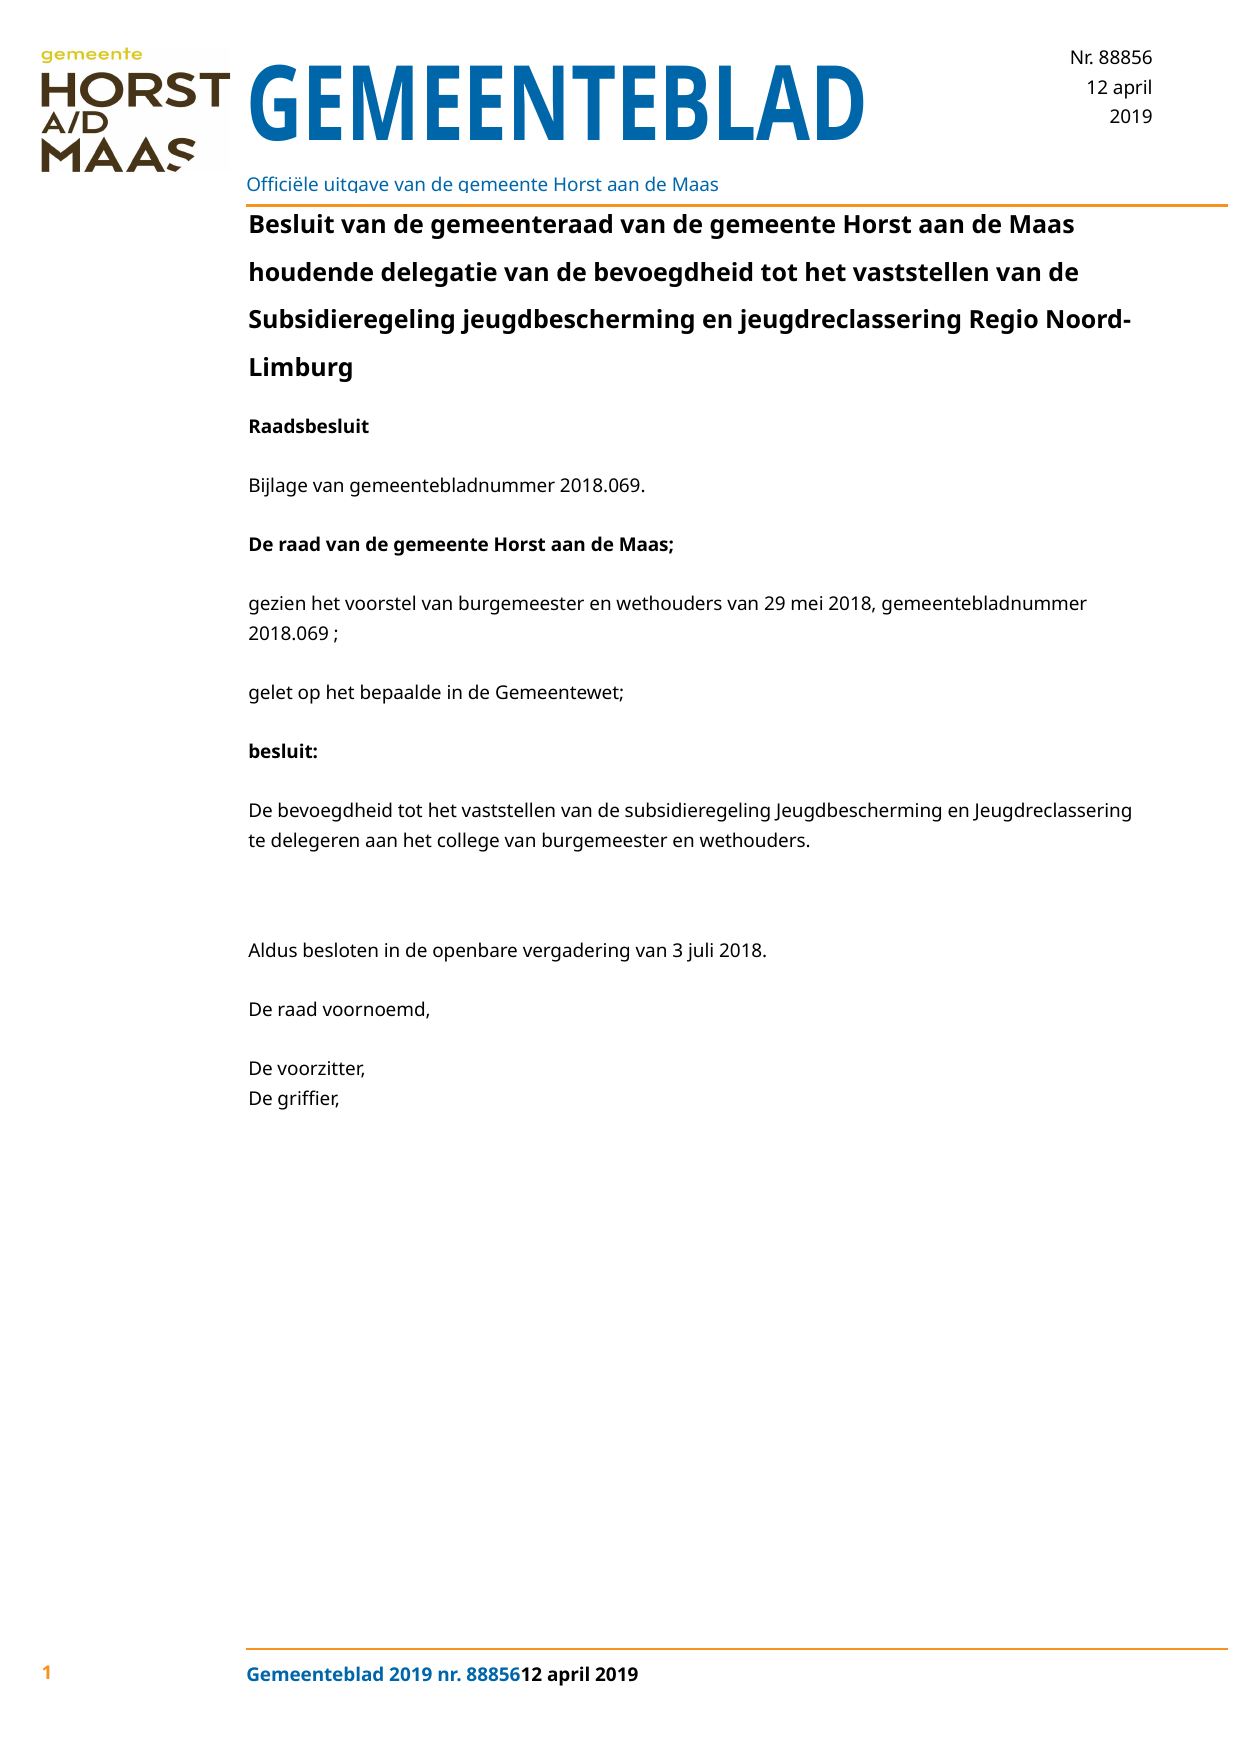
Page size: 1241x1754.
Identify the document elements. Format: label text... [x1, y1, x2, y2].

text De raad van de gemeente Horst aan de Maas; [248, 531, 1152, 557]
text Raadsbesluit [248, 413, 1152, 439]
text te delegeren aan het college van burgemeester en wethouders. [248, 827, 1152, 853]
text De raad voornoemd, [248, 996, 1152, 1022]
text De voorzitter, [248, 1055, 1152, 1081]
text gelet op het bepaalde in de Gemeentewet; [248, 679, 1152, 705]
text De griffier, [248, 1085, 1152, 1110]
text gezien het voorstel van burgemeester en wethouders van 29 mei 2018, gemeentebladnummer 2018.069 ; [248, 591, 1152, 646]
picture [41, 47, 231, 172]
text Besluit van de gemeenteraad van de gemeente Horst aan de Maas houdende delegatie van de bevoegdheid tot het vaststellen van de Subsidieregeling jeugdbescherming en jeugdreclassering Regio Noord-Limburg [248, 207, 1152, 384]
text besluit: [248, 738, 1152, 764]
text Bijlage van gemeentebladnummer 2018.069. [248, 472, 1152, 498]
text Aldus besloten in de openbare vergadering van 3 juli 2018. [248, 937, 1152, 962]
text De bevoegdheid tot het vaststellen van de subsidieregeling Jeugdbescherming en Jeugdreclassering [248, 798, 1152, 823]
